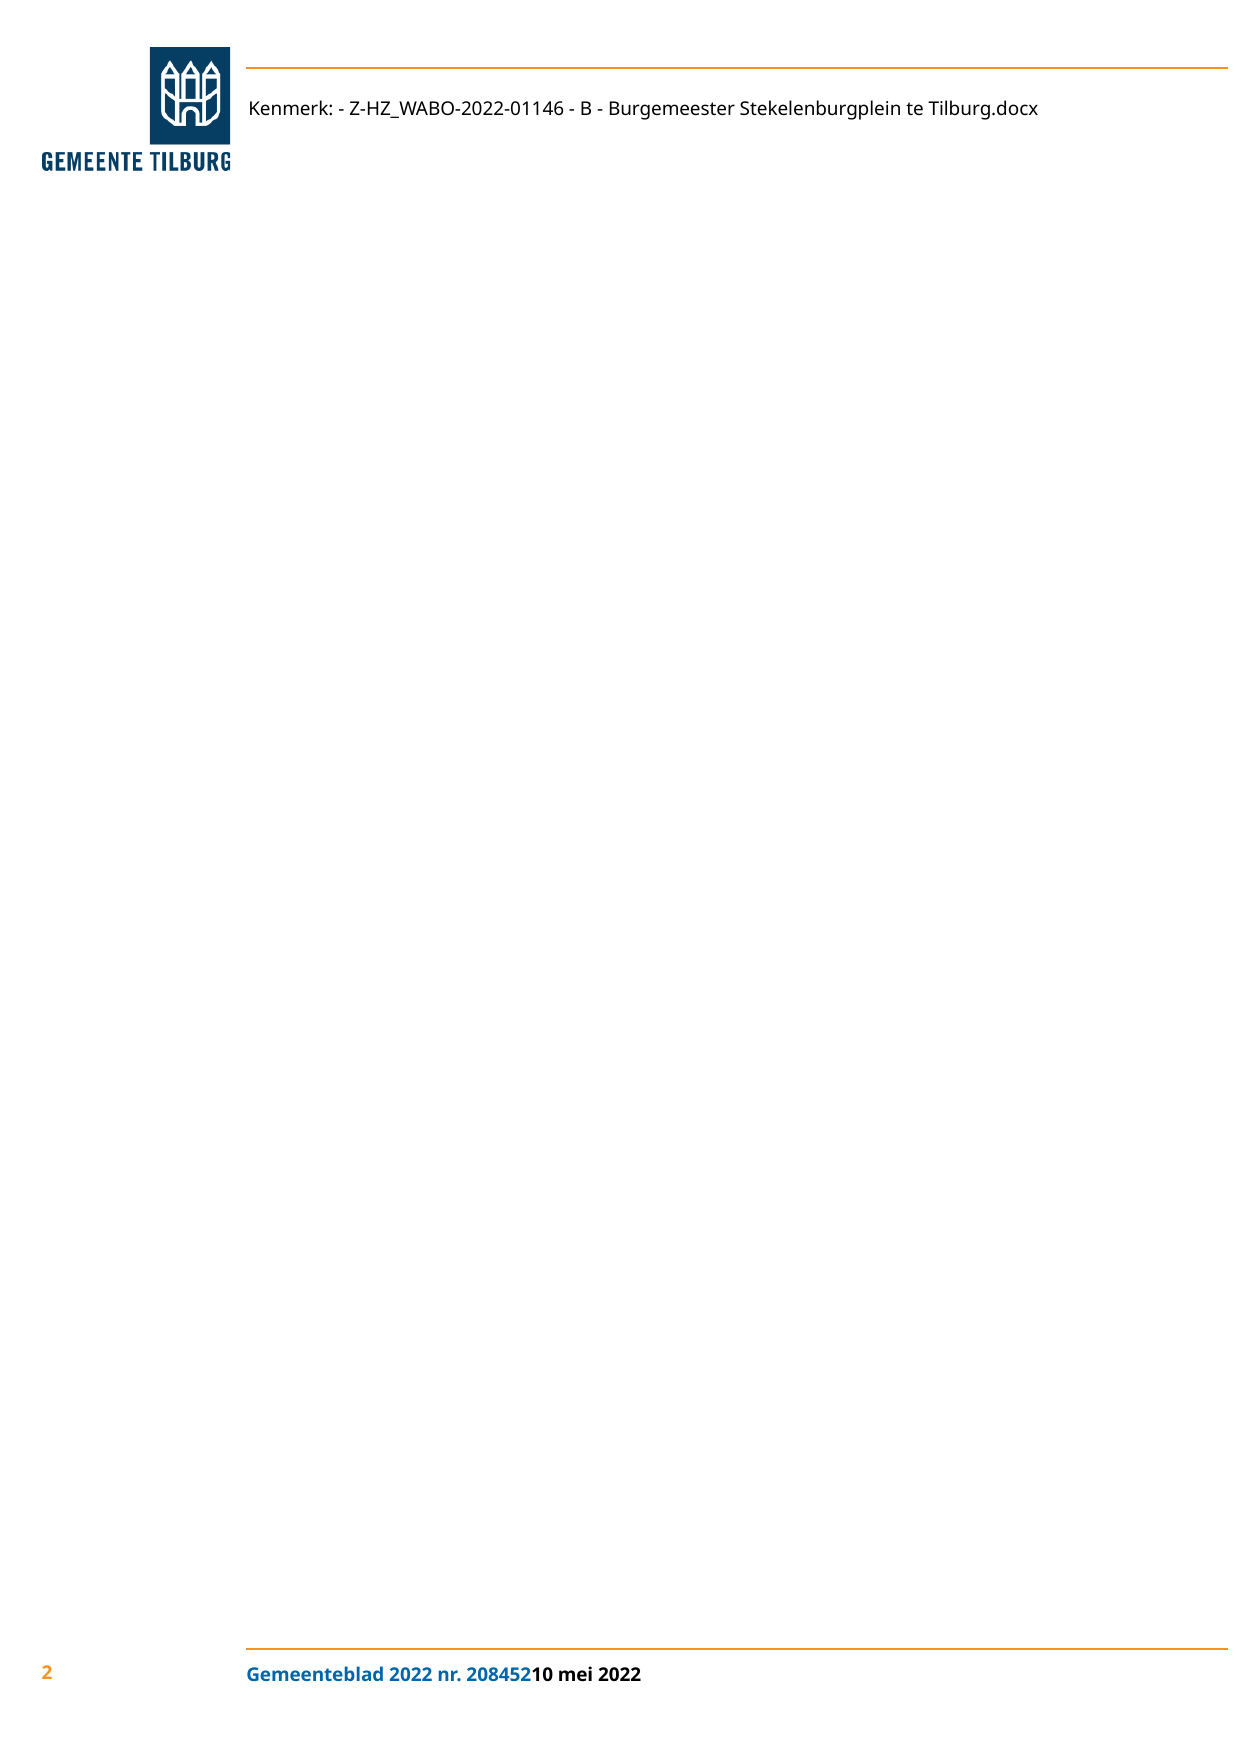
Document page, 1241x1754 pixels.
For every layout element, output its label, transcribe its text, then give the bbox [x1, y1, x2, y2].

text Kenmerk: - Z-HZ_WABO-2022-01146 - B - Burgemeester Stekelenburgplein te Tilburg.docx [248, 95, 1152, 121]
picture [41, 47, 231, 172]
